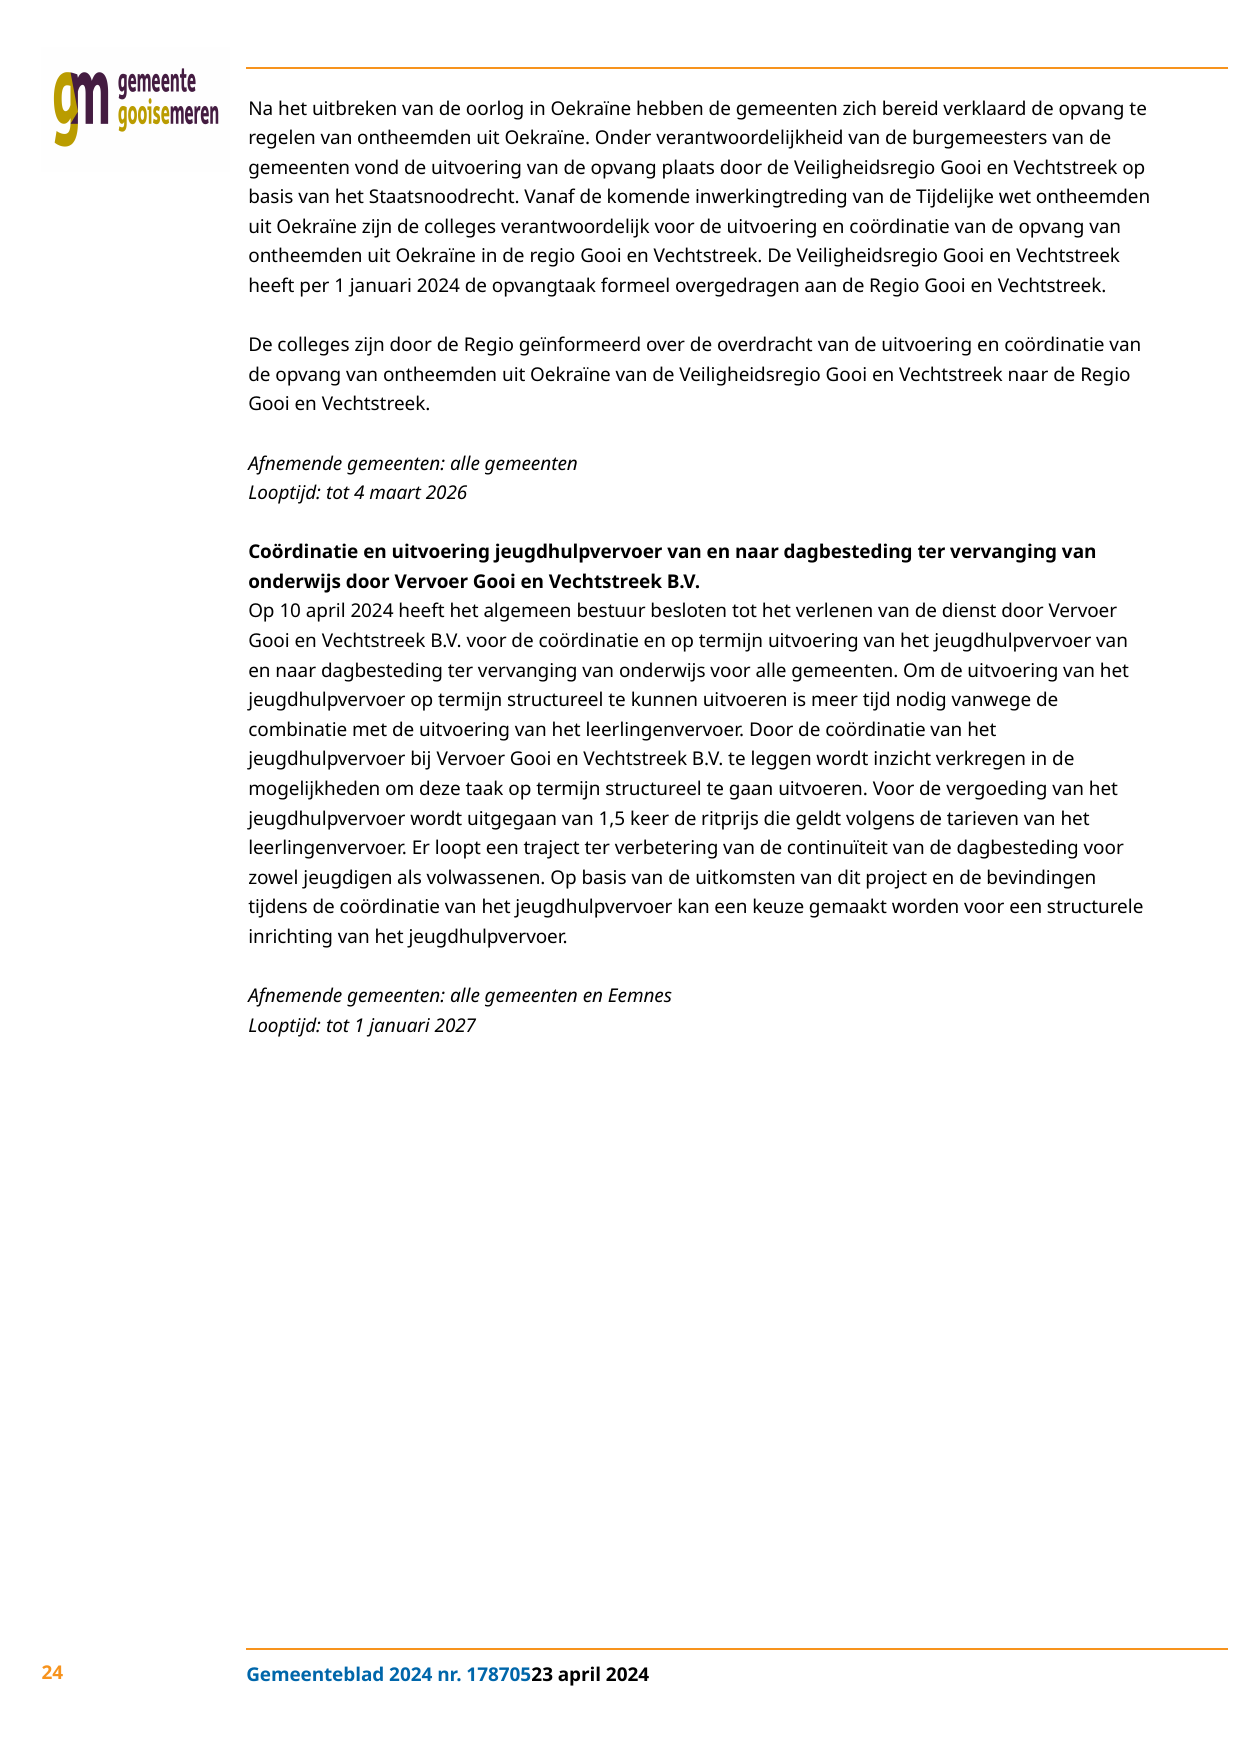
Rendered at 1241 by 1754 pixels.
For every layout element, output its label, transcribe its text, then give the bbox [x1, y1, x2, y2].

text De colleges zijn door de Regio geïnformeerd over de overdracht van de uitvoering en coördinatie van de opvang van ontheemden uit Oekraïne van de Veiligheidsregio Gooi en Vechtstreek naar de Regio Gooi en Vechtstreek. [248, 331, 1152, 416]
picture [41, 47, 231, 172]
text Op 10 april 2024 heeft het algemeen bestuur besloten tot het verlenen van de dienst door Vervoer Gooi en Vechtstreek B.V. voor de coördinatie en op termijn uitvoering van het jeugdhulpvervoer van en naar dagbesteding ter vervanging van onderwijs voor alle gemeenten. Om de uitvoering van het jeugdhulpvervoer op termijn structureel te kunnen uitvoeren is meer tijd nodig vanwege de combinatie met de uitvoering van het leerlingenvervoer. Door de coördinatie van het jeugdhulpvervoer bij Vervoer Gooi en Vechtstreek B.V. te leggen wordt inzicht verkregen in de mogelijkheden om deze taak op termijn structureel te gaan uitvoeren. Voor de vergoeding van het jeugdhulpvervoer wordt uitgegaan van 1,5 keer de ritprijs die geldt volgens de tarieven van het leerlingenvervoer. Er loopt een traject ter verbetering van de continuïteit van de dagbesteding voor zowel jeugdigen als volwassenen. Op basis van de uitkomsten van dit project en de bevindingen tijdens de coördinatie van het jeugdhulpvervoer kan een keuze gemaakt worden voor een structurele inrichting van het jeugdhulpvervoer. [248, 598, 1152, 949]
text Looptijd: tot 1 januari 2027 [248, 1012, 1152, 1038]
text Afnemende gemeenten: alle gemeenten en Eemnes [248, 982, 1152, 1008]
text Looptijd: tot 4 maart 2026 [248, 479, 1152, 505]
text Na het uitbreken van de oorlog in Oekraïne hebben de gemeenten zich bereid verklaard de opvang te regelen van ontheemden uit Oekraïne. Onder verantwoordelijkheid van de burgemeesters van de gemeenten vond de uitvoering van de opvang plaats door de Veiligheidsregio Gooi en Vechtstreek op basis van het Staatsnoodrecht. Vanaf de komende inwerkingtreding van de Tijdelijke wet ontheemden uit Oekraïne zijn de colleges verantwoordelijk voor de uitvoering en coördinatie van de opvang van ontheemden uit Oekraïne in de regio Gooi en Vechtstreek. De Veiligheidsregio Gooi en Vechtstreek heeft per 1 januari 2024 de opvangtaak formeel overgedragen aan de Regio Gooi en Vechtstreek. [248, 95, 1152, 298]
text Coördinatie en uitvoering jeugdhulpvervoer van en naar dagbesteding ter vervanging van onderwijs door Vervoer Gooi en Vechtstreek B.V. [248, 538, 1152, 594]
text Afnemende gemeenten: alle gemeenten [248, 450, 1152, 476]
